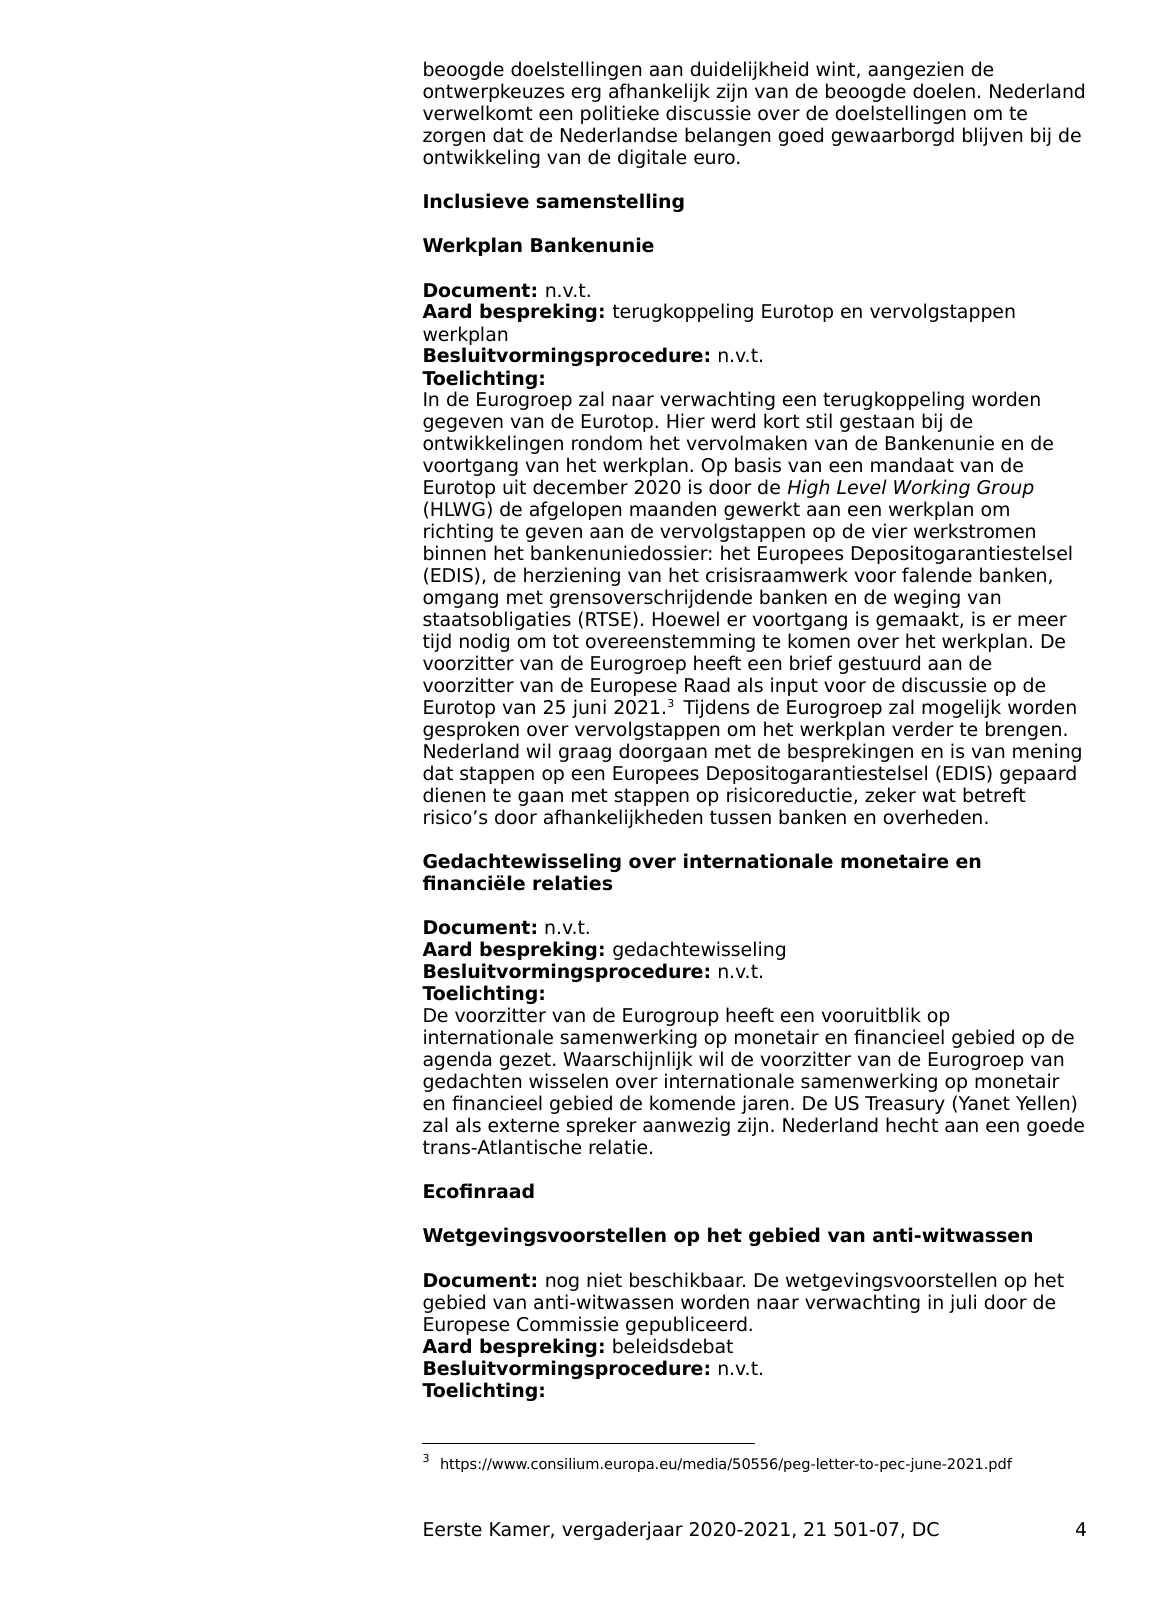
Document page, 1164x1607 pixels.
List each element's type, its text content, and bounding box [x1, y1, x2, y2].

text beoogde doelstellingen aan duidelijkheid wint, aangezien de ontwerpkeuzes erg afhankelijk zijn van de beoogde doelen. Nederland verwelkomt een politieke discussie over de doelstellingen om te zorgen dat de Nederlandse belangen goed gewaarborgd blijven bij de ontwikkeling van de digitale euro. [422, 59, 1087, 169]
text In de Eurogroep zal naar verwachting een terugkoppeling worden gegeven van de Eurotop. Hier werd kort stil gestaan bij de ontwikkelingen rondom het vervolmaken van de Bankenunie en de voortgang van het werkplan. Op basis van een mandaat van de Eurotop uit december 2020 is door de High Level Working Group (HLWG) de afgelopen maanden gewerkt aan een werkplan om richting te geven aan de vervolgstappen op de vier werkstromen binnen het bankenuniedossier: het Europees Depositogarantiestelsel (EDIS), de herziening van het crisisraamwerk voor falende banken, omgang met grensoverschrijdende banken en de weging van staatsobligaties (RTSE). Hoewel er voortgang is gemaakt, is er meer tijd nodig om tot overeenstemming te komen over het werkplan. De voorzitter van de Eurogroep heeft een brief gestuurd aan de voorzitter van de Europese Raad als input voor de discussie op de Eurotop van 25 juni 2021. Tijdens de Eurogroep zal mogelijk worden gesproken over vervolgstappen om het werkplan verder te brengen. Nederland wil graag doorgaan met de besprekingen en is van mening dat stappen op een Europees Depositogarantiestelsel (EDIS) gepaard dienen te gaan met stappen op risicoreductie, zeker wat betreft risico’s door afhankelijkheden tussen banken en overheden. [422, 389, 1087, 829]
text Besluitvormingsprocedure: n.v.t. [422, 1357, 1087, 1379]
text Toelichting: [422, 367, 1087, 389]
subtitle Gedachtewisseling over internationale monetaire en financiële relaties [422, 851, 1087, 895]
text Aard bespreking: gedachtewisseling [422, 939, 1087, 961]
text Besluitvormingsprocedure: n.v.t. [422, 961, 1087, 983]
subtitle Inclusieve samenstelling [422, 191, 1087, 213]
text Aard bespreking: beleidsdebat [422, 1336, 1087, 1357]
text Toelichting: [422, 1379, 1087, 1401]
text Document: nog niet beschikbaar. De wetgevingsvoorstellen op het gebied van anti-witwassen worden naar verwachting in juli door de Europese Commissie gepubliceerd. [422, 1269, 1087, 1336]
text Document: n.v.t. [422, 917, 1087, 939]
text Aard bespreking: terugkoppeling Eurotop en vervolgstappen werkplan [422, 301, 1087, 345]
text Toelichting: [422, 983, 1087, 1005]
text Besluitvormingsprocedure: n.v.t. [422, 345, 1087, 367]
text De voorzitter van de Eurogroup heeft een vooruitblik op internationale samenwerking op monetair en financieel gebied op de agenda gezet. Waarschijnlijk wil de voorzitter van de Eurogroep van gedachten wisselen over internationale samenwerking op monetair en financieel gebied de komende jaren. De US Treasury (Yanet Yellen) zal als externe spreker aanwezig zijn. Nederland hecht aan een goede trans-Atlantische relatie. [422, 1005, 1087, 1159]
text https://www.consilium.europa.eu/media/50556/peg-letter-to-pec-june-2021.pdf [422, 1452, 1087, 1474]
subtitle Ecofinraad [422, 1181, 1087, 1203]
subtitle Wetgevingsvoorstellen op het gebied van anti-witwassen [422, 1225, 1087, 1247]
subtitle Werkplan Bankenunie [422, 235, 1087, 257]
text Document: n.v.t. [422, 279, 1087, 301]
